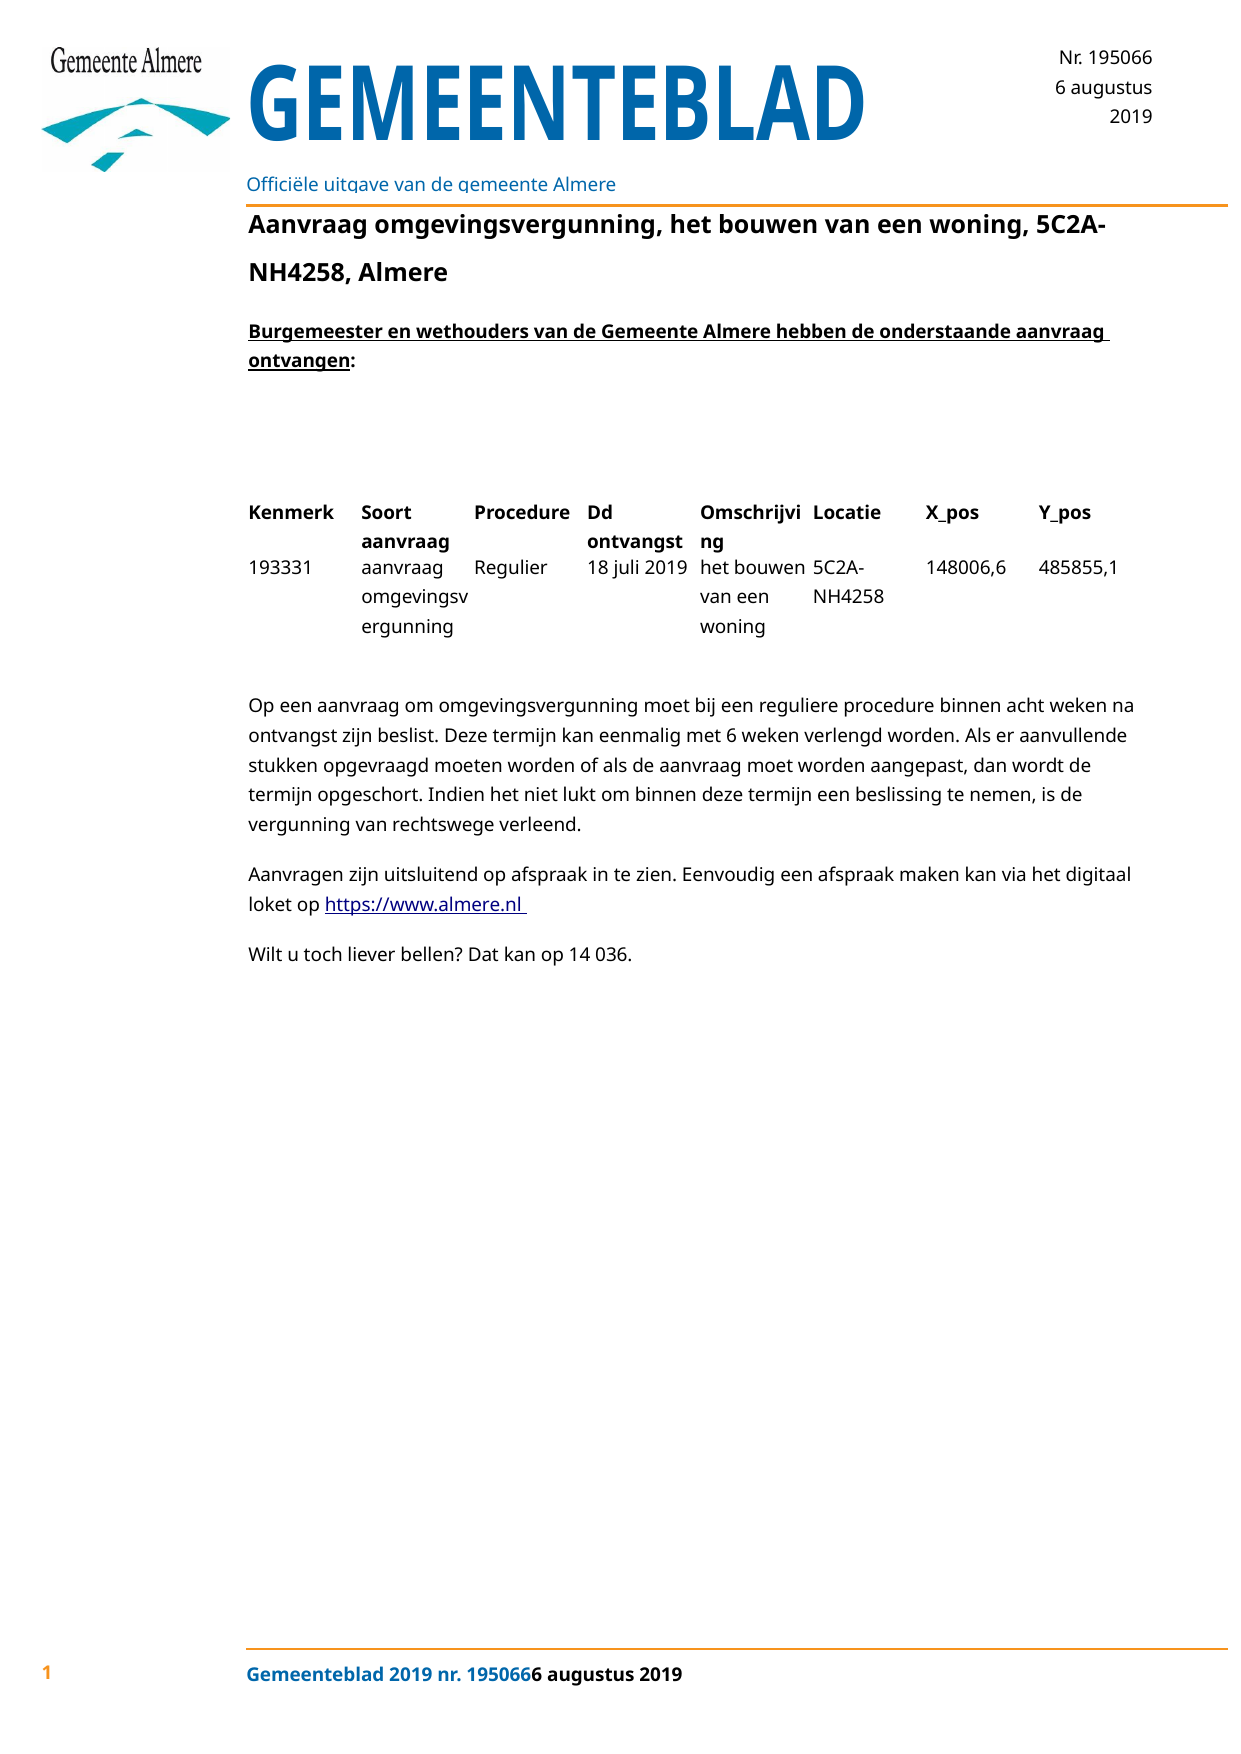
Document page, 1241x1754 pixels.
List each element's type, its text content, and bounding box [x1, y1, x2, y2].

table_header Y_pos [1039, 499, 1152, 554]
table_cell het bouwen van een woning [700, 554, 813, 639]
table_header X_pos [926, 499, 1038, 554]
table_header Soort aanvraag [361, 499, 474, 554]
table_cell 148006,6 [926, 554, 1038, 639]
table_cell Regulier [474, 554, 587, 639]
table_cell 18 juli 2019 [587, 554, 700, 639]
text Aanvraag omgevingsvergunning, het bouwen van een woning, 5C2A-NH4258, Almere [248, 207, 1152, 288]
text Wilt u toch liever bellen? Dat kan op 14 036. [248, 941, 1152, 967]
table_cell 5C2A-NH4258 [813, 554, 926, 639]
text Op een aanvraag om omgevingsvergunning moet bij een reguliere procedure binnen acht weken na ontvangst zijn beslist. Deze termijn kan eenmalig met 6 weken verlengd worden. Als er aanvullende stukken opgevraagd moeten worden of als de aanvraag moet worden aangepast, dan wordt de termijn opgeschort. Indien het niet lukt om binnen deze termijn een beslissing te nemen, is de vergunning van rechtswege verleend. [248, 693, 1152, 837]
table_header Dd ontvangst [587, 499, 700, 554]
table_cell 485855,1 [1039, 554, 1152, 639]
table_header Locatie [813, 499, 926, 554]
table_header Kenmerk [248, 499, 361, 554]
table_header Procedure [474, 499, 587, 554]
table_cell 193331 [248, 554, 361, 639]
picture [41, 47, 231, 172]
text Burgemeester en wethouders van de Gemeente Almere hebben de onderstaande aanvraag ontvangen: [248, 318, 1152, 373]
table_cell aanvraag omgevingsvergunning [361, 554, 474, 639]
text Aanvragen zijn uitsluitend op afspraak in te zien. Eenvoudig een afspraak maken kan via het digitaal loket op https://www.almere.nl [248, 861, 1152, 917]
table_header Omschrijving [700, 499, 813, 554]
